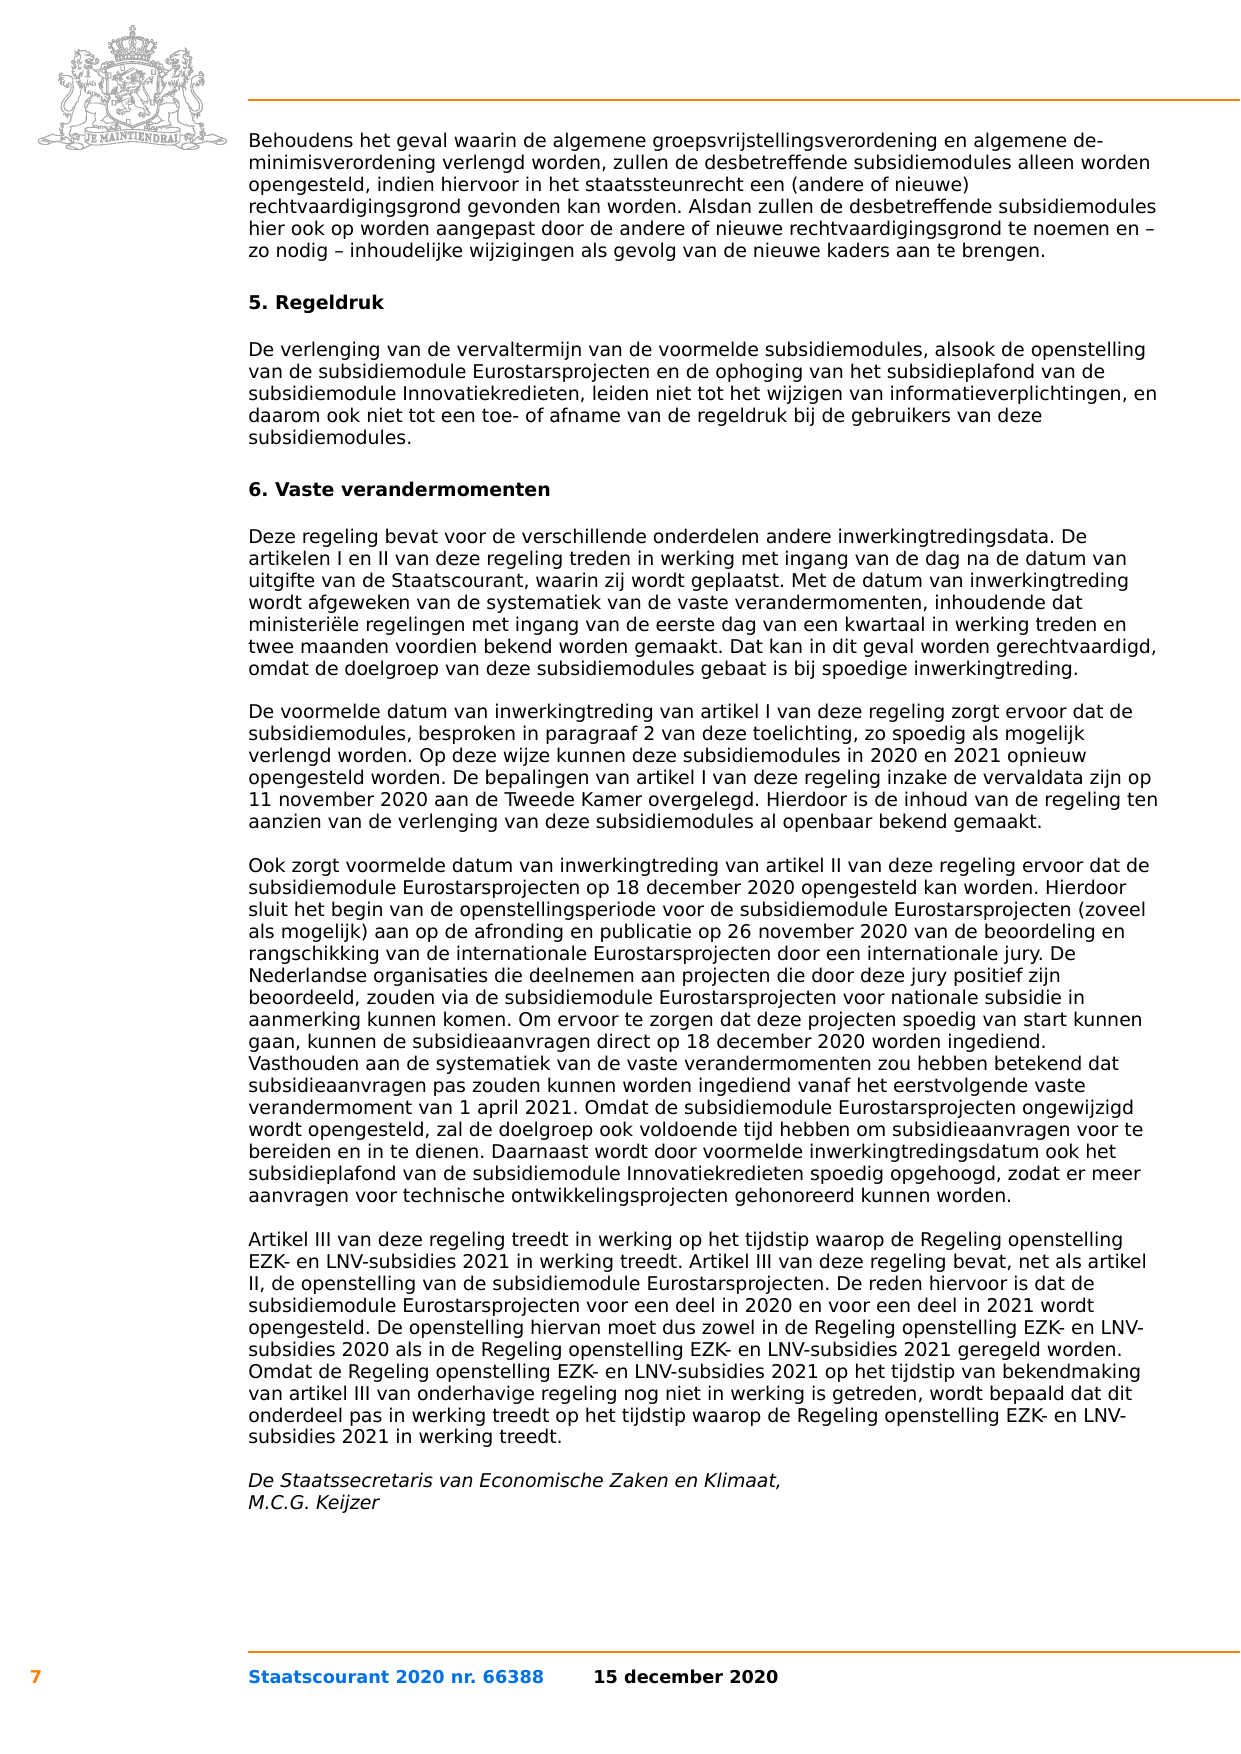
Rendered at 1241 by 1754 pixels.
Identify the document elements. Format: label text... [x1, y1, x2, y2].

picture [38, 25, 227, 150]
text Ook zorgt voormelde datum van inwerkingtreding van artikel II van deze regeling ervoor dat de subsidiemodule Eurostarsprojecten op 18 december 2020 opengesteld kan worden. Hierdoor sluit het begin van de openstellingsperiode voor de subsidiemodule Eurostarsprojecten (zoveel als mogelijk) aan op de afronding en publicatie op 26 november 2020 van de beoordeling en rangschikking van de internationale Eurostarsprojecten door een internationale jury. De Nederlandse organisaties die deelnemen aan projecten die door deze jury positief zijn beoordeeld, zouden via de subsidiemodule Eurostarsprojecten voor nationale subsidie in aanmerking kunnen komen. Om ervoor te zorgen dat deze projecten spoedig van start kunnen gaan, kunnen de subsidieaanvragen direct op 18 december 2020 worden ingediend. Vasthouden aan de systematiek van de vaste verandermomenten zou hebben betekend dat subsidieaanvragen pas zouden kunnen worden ingediend vanaf het eerstvolgende vaste verandermoment van 1 april 2021. Omdat de subsidiemodule Eurostarsprojecten ongewijzigd wordt opengesteld, zal de doelgroep ook voldoende tijd hebben om subsidieaanvragen voor te bereiden en in te dienen. Daarnaast wordt door voormelde inwerkingtredingsdatum ook het subsidieplafond van de subsidiemodule Innovatiekredieten spoedig opgehoogd, zodat er meer aanvragen voor technische ontwikkelingsprojecten gehonoreerd kunnen worden. [248, 855, 1163, 1207]
text Behoudens het geval waarin de algemene groepsvrijstellingsverordening en algemene de-minimisverordening verlengd worden, zullen de desbetreffende subsidiemodules alleen worden opengesteld, indien hiervoor in het staatssteunrecht een (andere of nieuwe) rechtvaardigingsgrond gevonden kan worden. Alsdan zullen de desbetreffende subsidiemodules hier ook op worden aangepast door de andere of nieuwe rechtvaardigingsgrond te noemen en – zo nodig – inhoudelijke wijzigingen als gevolg van de nieuwe kaders aan te brengen. [248, 130, 1163, 262]
text De Staatssecretaris van Economische Zaken en Klimaat, M.C.G. Keijzer [248, 1470, 1163, 1514]
text De voormelde datum van inwerkingtreding van artikel I van deze regeling zorgt ervoor dat de subsidiemodules, besproken in paragraaf 2 van deze toelichting, zo spoedig als mogelijk verlengd worden. Op deze wijze kunnen deze subsidiemodules in 2020 en 2021 opnieuw opengesteld worden. De bepalingen van artikel I van deze regeling inzake de vervaldata zijn op 11 november 2020 aan de Tweede Kamer overgelegd. Hierdoor is de inhoud van de regeling ten aanzien van de verlenging van deze subsidiemodules al openbaar bekend gemaakt. [248, 701, 1163, 833]
text Deze regeling bevat voor de verschillende onderdelen andere inwerkingtredingsdata. De artikelen I en II van deze regeling treden in werking met ingang van de dag na de datum van uitgifte van de Staatscourant, waarin zij wordt geplaatst. Met de datum van inwerkingtreding wordt afgeweken van de systematiek van de vaste verandermomenten, inhoudende dat ministeriële regelingen met ingang van de eerste dag van een kwartaal in werking treden en twee maanden voordien bekend worden gemaakt. Dat kan in dit geval worden gerechtvaardigd, omdat de doelgroep van deze subsidiemodules gebaat is bij spoedige inwerkingtreding. [248, 526, 1163, 679]
text De verlenging van de vervaltermijn van de voormelde subsidiemodules, alsook de openstelling van de subsidiemodule Eurostarsprojecten en de ophoging van het subsidieplafond van de subsidiemodule Innovatiekredieten, leiden niet tot het wijzigen van informatieverplichtingen, en daarom ook niet tot een toe- of afname van de regeldruk bij de gebruikers van deze subsidiemodules. [248, 339, 1163, 449]
subtitle 5. Regeldruk [248, 292, 1163, 314]
subtitle 6. Vaste verandermomenten [248, 479, 1163, 501]
text Artikel III van deze regeling treedt in werking op het tijdstip waarop de Regeling openstelling EZK- en LNV-subsidies 2021 in werking treedt. Artikel III van deze regeling bevat, net als artikel II, de openstelling van de subsidiemodule Eurostarsprojecten. De reden hiervoor is dat de subsidiemodule Eurostarsprojecten voor een deel in 2020 en voor een deel in 2021 wordt opengesteld. De openstelling hiervan moet dus zowel in de Regeling openstelling EZK- en LNV-subsidies 2020 als in de Regeling openstelling EZK- en LNV-subsidies 2021 geregeld worden. Omdat de Regeling openstelling EZK- en LNV-subsidies 2021 op het tijdstip van bekendmaking van artikel III van onderhavige regeling nog niet in werking is getreden, wordt bepaald dat dit onderdeel pas in werking treedt op het tijdstip waarop de Regeling openstelling EZK- en LNV-subsidies 2021 in werking treedt. [248, 1229, 1163, 1448]
